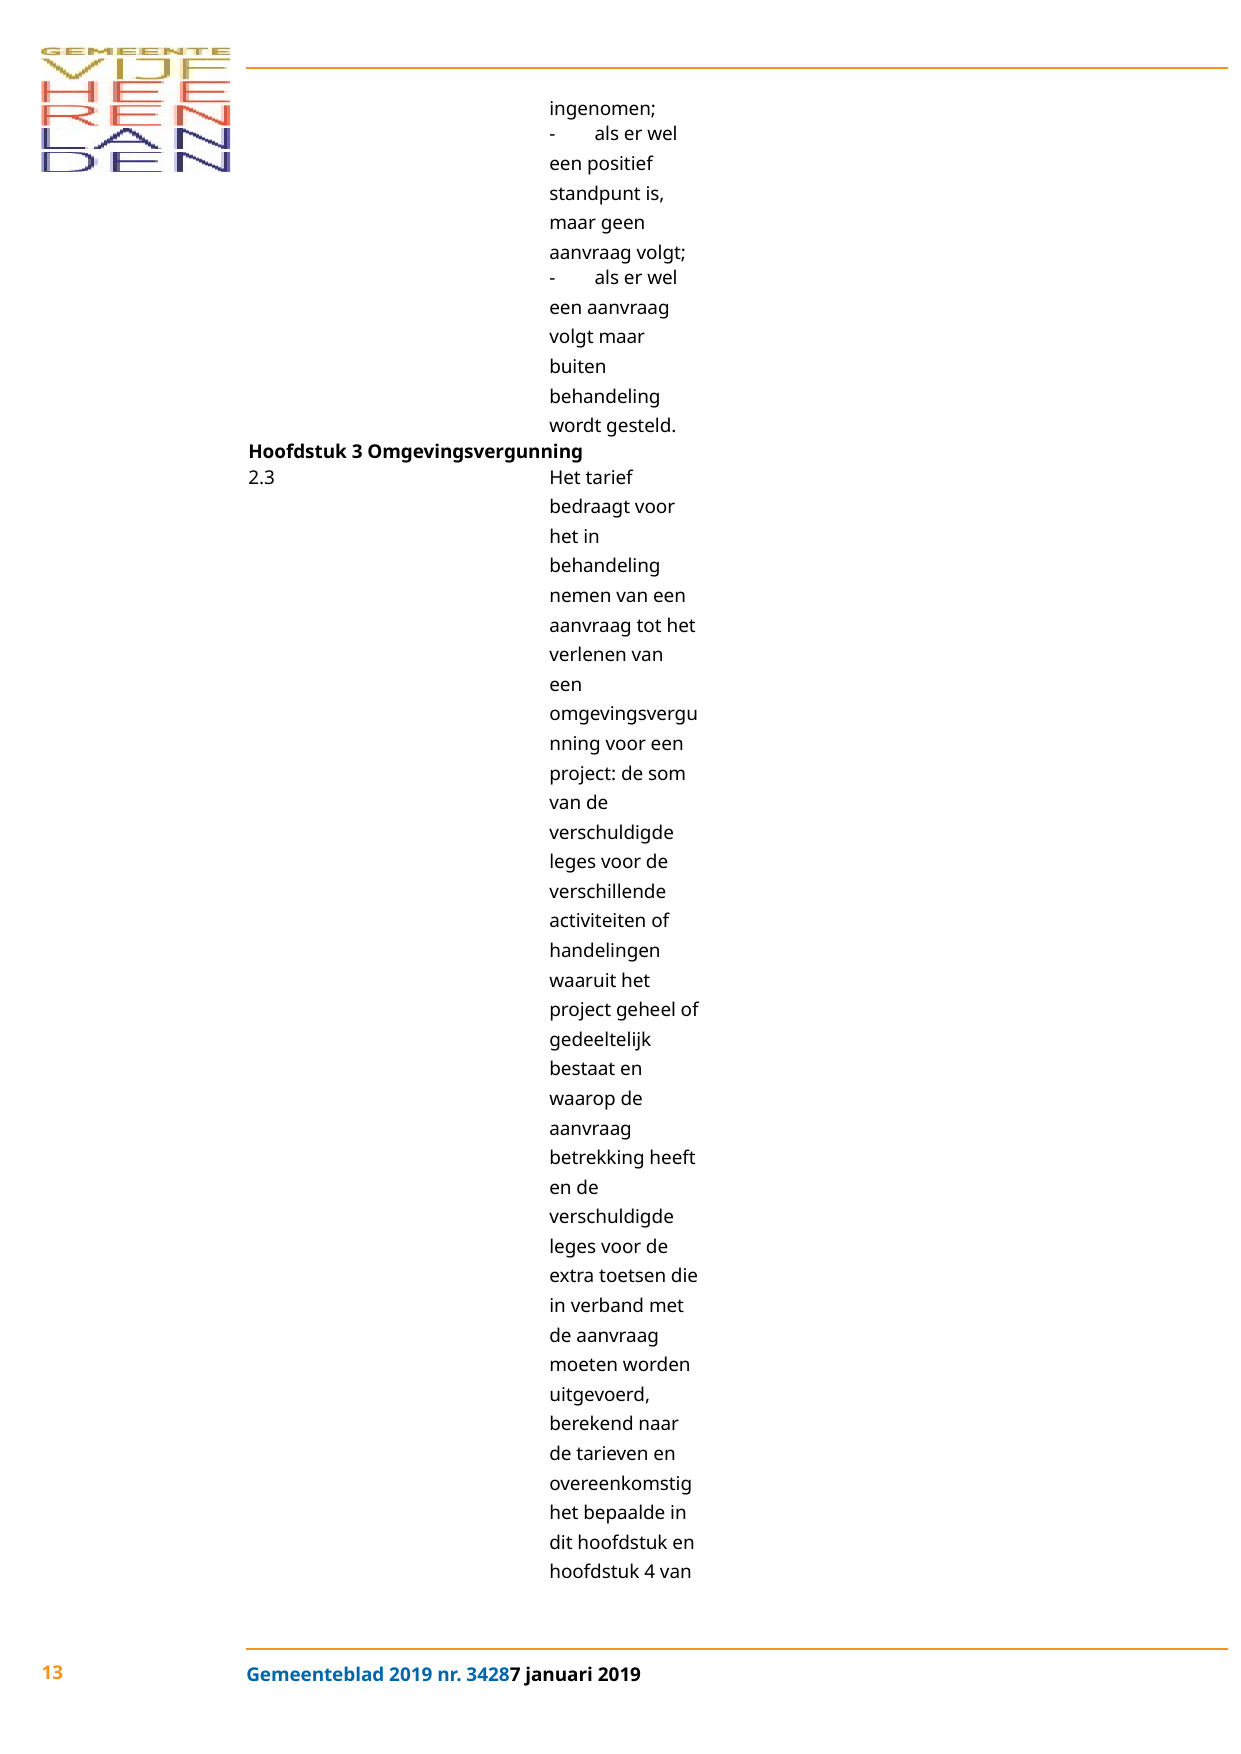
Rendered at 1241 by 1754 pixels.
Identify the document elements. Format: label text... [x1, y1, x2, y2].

table_cell [700, 438, 1001, 464]
table_cell [248, 265, 549, 438]
table_cell Het tarief bedraagt voor het in behandeling nemen van een aanvraag tot het verlenen van een omgevingsvergunning voor een project: de som van de verschuldigde leges voor de verschillende activiteiten of handelingen waaruit het project geheel of gedeeltelijk bestaat en waarop de aanvraag betrekking heeft en de verschuldigde leges voor de extra toetsen die in verband met de aanvraag moeten worden uitgevoerd, berekend naar de tarieven en overeenkomstig het bepaalde in dit hoofdstuk en hoofdstuk 4 van [549, 464, 700, 1584]
table_cell 2.3 [248, 464, 549, 1584]
table_cell - als er wel een positief standpunt is, maar geen aanvraag volgt; [549, 121, 700, 264]
table_cell [700, 121, 1001, 264]
table_cell - als er wel een aanvraag volgt maar buiten behandeling wordt gesteld. [549, 265, 700, 438]
table_cell ingenomen; [549, 95, 700, 121]
table_cell [248, 121, 549, 264]
table_cell Hoofdstuk 3 Omgevingsvergunning [248, 438, 700, 464]
table_cell [700, 95, 1001, 121]
table_cell [248, 95, 549, 121]
picture [41, 47, 231, 172]
table_cell [700, 464, 1001, 1584]
table_cell [700, 265, 1001, 438]
